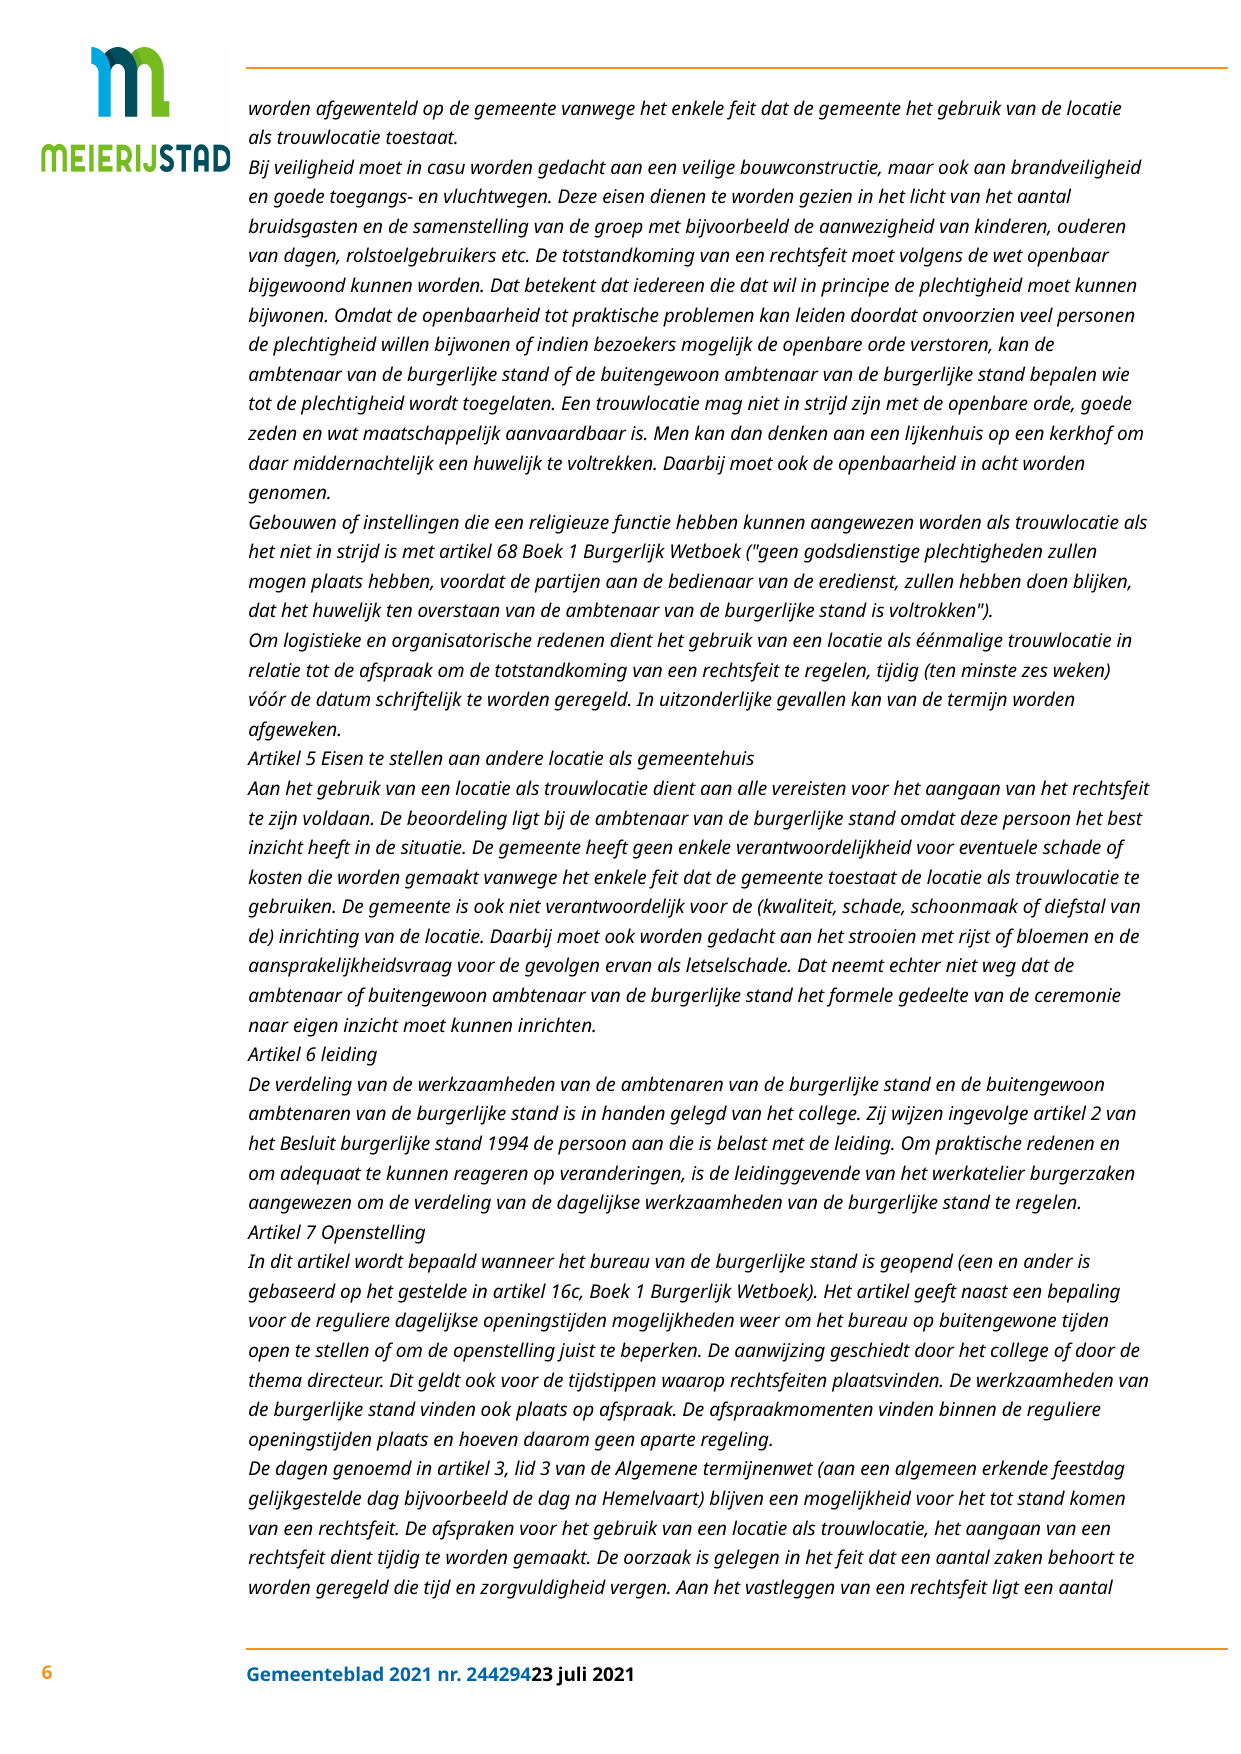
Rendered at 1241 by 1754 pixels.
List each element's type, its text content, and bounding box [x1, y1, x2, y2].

picture [41, 47, 231, 172]
text Om logistieke en organisatorische redenen dient het gebruik van een locatie als éénmalige trouwlocatie in relatie tot de afspraak om de totstandkoming van een rechtsfeit te regelen, tijdig (ten minste zes weken) vóór de datum schriftelijk te worden geregeld. In uitzonderlijke gevallen kan van de termijn worden afgeweken. [248, 627, 1152, 742]
text De dagen genoemd in artikel 3, lid 3 van de Algemene termijnenwet (aan een algemeen erkende feestdag gelijkgestelde dag bijvoorbeeld de dag na Hemelvaart) blijven een mogelijkheid voor het tot stand komen van een rechtsfeit. De afspraken voor het gebruik van een locatie als trouwlocatie, het aangaan van een rechtsfeit dient tijdig te worden gemaakt. De oorzaak is gelegen in het feit dat een aantal zaken behoort te worden geregeld die tijd en zorgvuldigheid vergen. Aan het vastleggen van een rechtsfeit ligt een aantal [248, 1456, 1152, 1600]
text Aan het gebruik van een locatie als trouwlocatie dient aan alle vereisten voor het aangaan van het rechtsfeit te zijn voldaan. De beoordeling ligt bij de ambtenaar van de burgerlijke stand omdat deze persoon het best inzicht heeft in de situatie. De gemeente heeft geen enkele verantwoordelijkheid voor eventuele schade of kosten die worden gemaakt vanwege het enkele feit dat de gemeente toestaat de locatie als trouwlocatie te gebruiken. De gemeente is ook niet verantwoordelijk voor de (kwaliteit, schade, schoonmaak of diefstal van de) inrichting van de locatie. Daarbij moet ook worden gedacht aan het strooien met rijst of bloemen en de aansprakelijkheidsvraag voor de gevolgen ervan als letselschade. Dat neemt echter niet weg dat de ambtenaar of buitengewoon ambtenaar van de burgerlijke stand het formele gedeelte van de ceremonie naar eigen inzicht moet kunnen inrichten. [248, 775, 1152, 1038]
text Artikel 5 Eisen te stellen aan andere locatie als gemeentehuis [248, 746, 1152, 771]
text Gebouwen of instellingen die een religieuze functie hebben kunnen aangewezen worden als trouwlocatie als het niet in strijd is met artikel 68 Boek 1 Burgerlijk Wetboek ("geen godsdienstige plechtigheden zullen mogen plaats hebben, voordat de partijen aan de bedienaar van de eredienst, zullen hebben doen blijken, dat het huwelijk ten overstaan van de ambtenaar van de burgerlijke stand is voltrokken"). [248, 509, 1152, 623]
text Bij veiligheid moet in casu worden gedacht aan een veilige bouwconstructie, maar ook aan brandveiligheid en goede toegangs- en vluchtwegen. Deze eisen dienen te worden gezien in het licht van het aantal bruidsgasten en de samenstelling van de groep met bijvoorbeeld de aanwezigheid van kinderen, ouderen van dagen, rolstoelgebruikers etc. De totstandkoming van een rechtsfeit moet volgens de wet openbaar bijgewoond kunnen worden. Dat betekent dat iedereen die dat wil in principe de plechtigheid moet kunnen bijwonen. Omdat de openbaarheid tot praktische problemen kan leiden doordat onvoorzien veel personen de plechtigheid willen bijwonen of indien bezoekers mogelijk de openbare orde verstoren, kan de ambtenaar van de burgerlijke stand of de buitengewoon ambtenaar van de burgerlijke stand bepalen wie tot de plechtigheid wordt toegelaten. Een trouwlocatie mag niet in strijd zijn met de openbare orde, goede zeden en wat maatschappelijk aanvaardbaar is. Men kan dan denken aan een lijkenhuis op een kerkhof om daar middernachtelijk een huwelijk te voltrekken. Daarbij moet ook de openbaarheid in acht worden genomen. [248, 154, 1152, 505]
text De verdeling van de werkzaamheden van de ambtenaren van de burgerlijke stand en de buitengewoon ambtenaren van de burgerlijke stand is in handen gelegd van het college. Zij wijzen ingevolge artikel 2 van het Besluit burgerlijke stand 1994 de persoon aan die is belast met de leiding. Om praktische redenen en om adequaat te kunnen reageren op veranderingen, is de leidinggevende van het werkatelier burgerzaken aangewezen om de verdeling van de dagelijkse werkzaamheden van de burgerlijke stand te regelen. [248, 1071, 1152, 1215]
text In dit artikel wordt bepaald wanneer het bureau van de burgerlijke stand is geopend (een en ander is gebaseerd op het gestelde in artikel 16c, Boek 1 Burgerlijk Wetboek). Het artikel geeft naast een bepaling voor de reguliere dagelijkse openingstijden mogelijkheden weer om het bureau op buitengewone tijden open te stellen of om de openstelling juist te beperken. De aanwijzing geschiedt door het college of door de thema directeur. Dit geldt ook voor de tijdstippen waarop rechtsfeiten plaatsvinden. De werkzaamheden van de burgerlijke stand vinden ook plaats op afspraak. De afspraakmomenten vinden binnen de reguliere openingstijden plaats en hoeven daarom geen aparte regeling. [248, 1248, 1152, 1452]
text worden afgewenteld op de gemeente vanwege het enkele feit dat de gemeente het gebruik van de locatie als trouwlocatie toestaat. [248, 95, 1152, 150]
text Artikel 7 Openstelling [248, 1219, 1152, 1245]
text Artikel 6 leiding [248, 1041, 1152, 1067]
